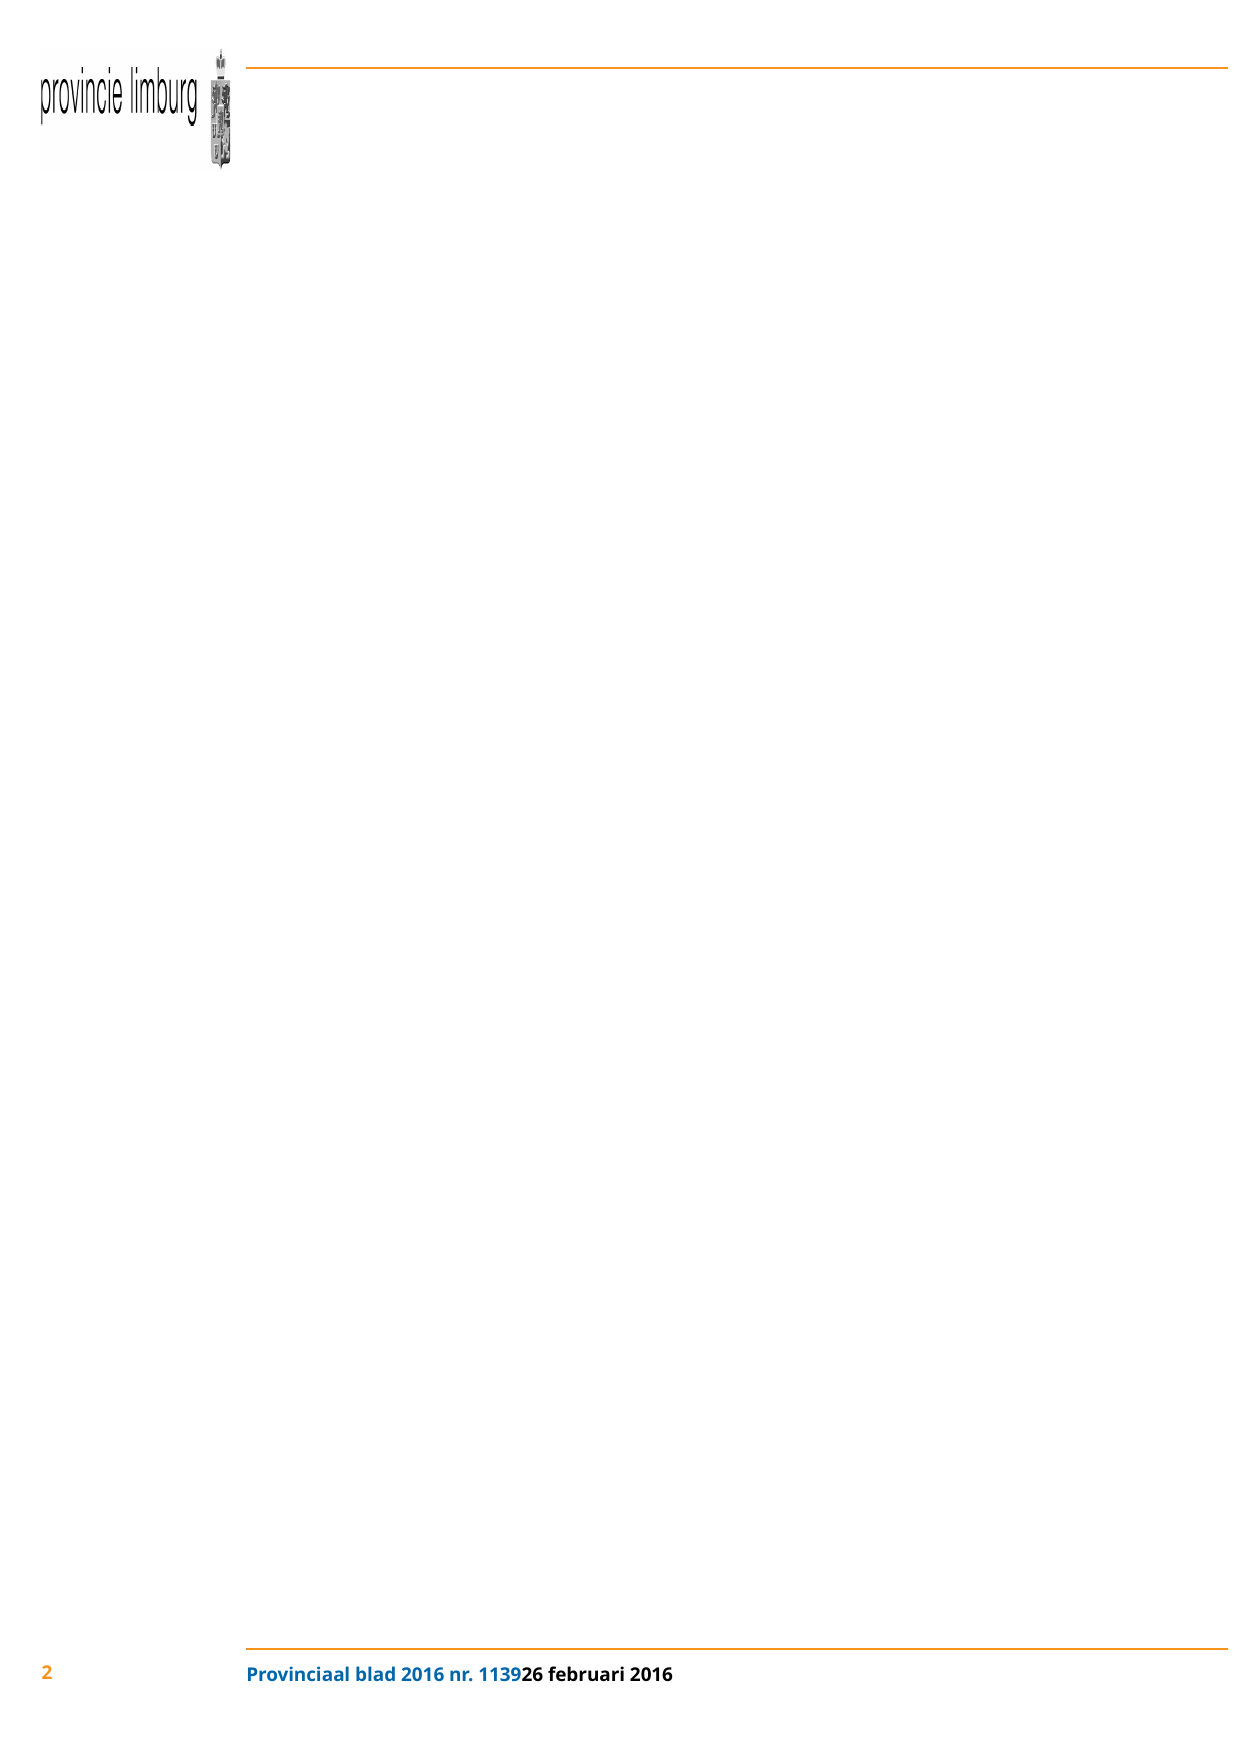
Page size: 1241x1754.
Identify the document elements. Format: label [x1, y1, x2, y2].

picture [41, 47, 231, 172]
